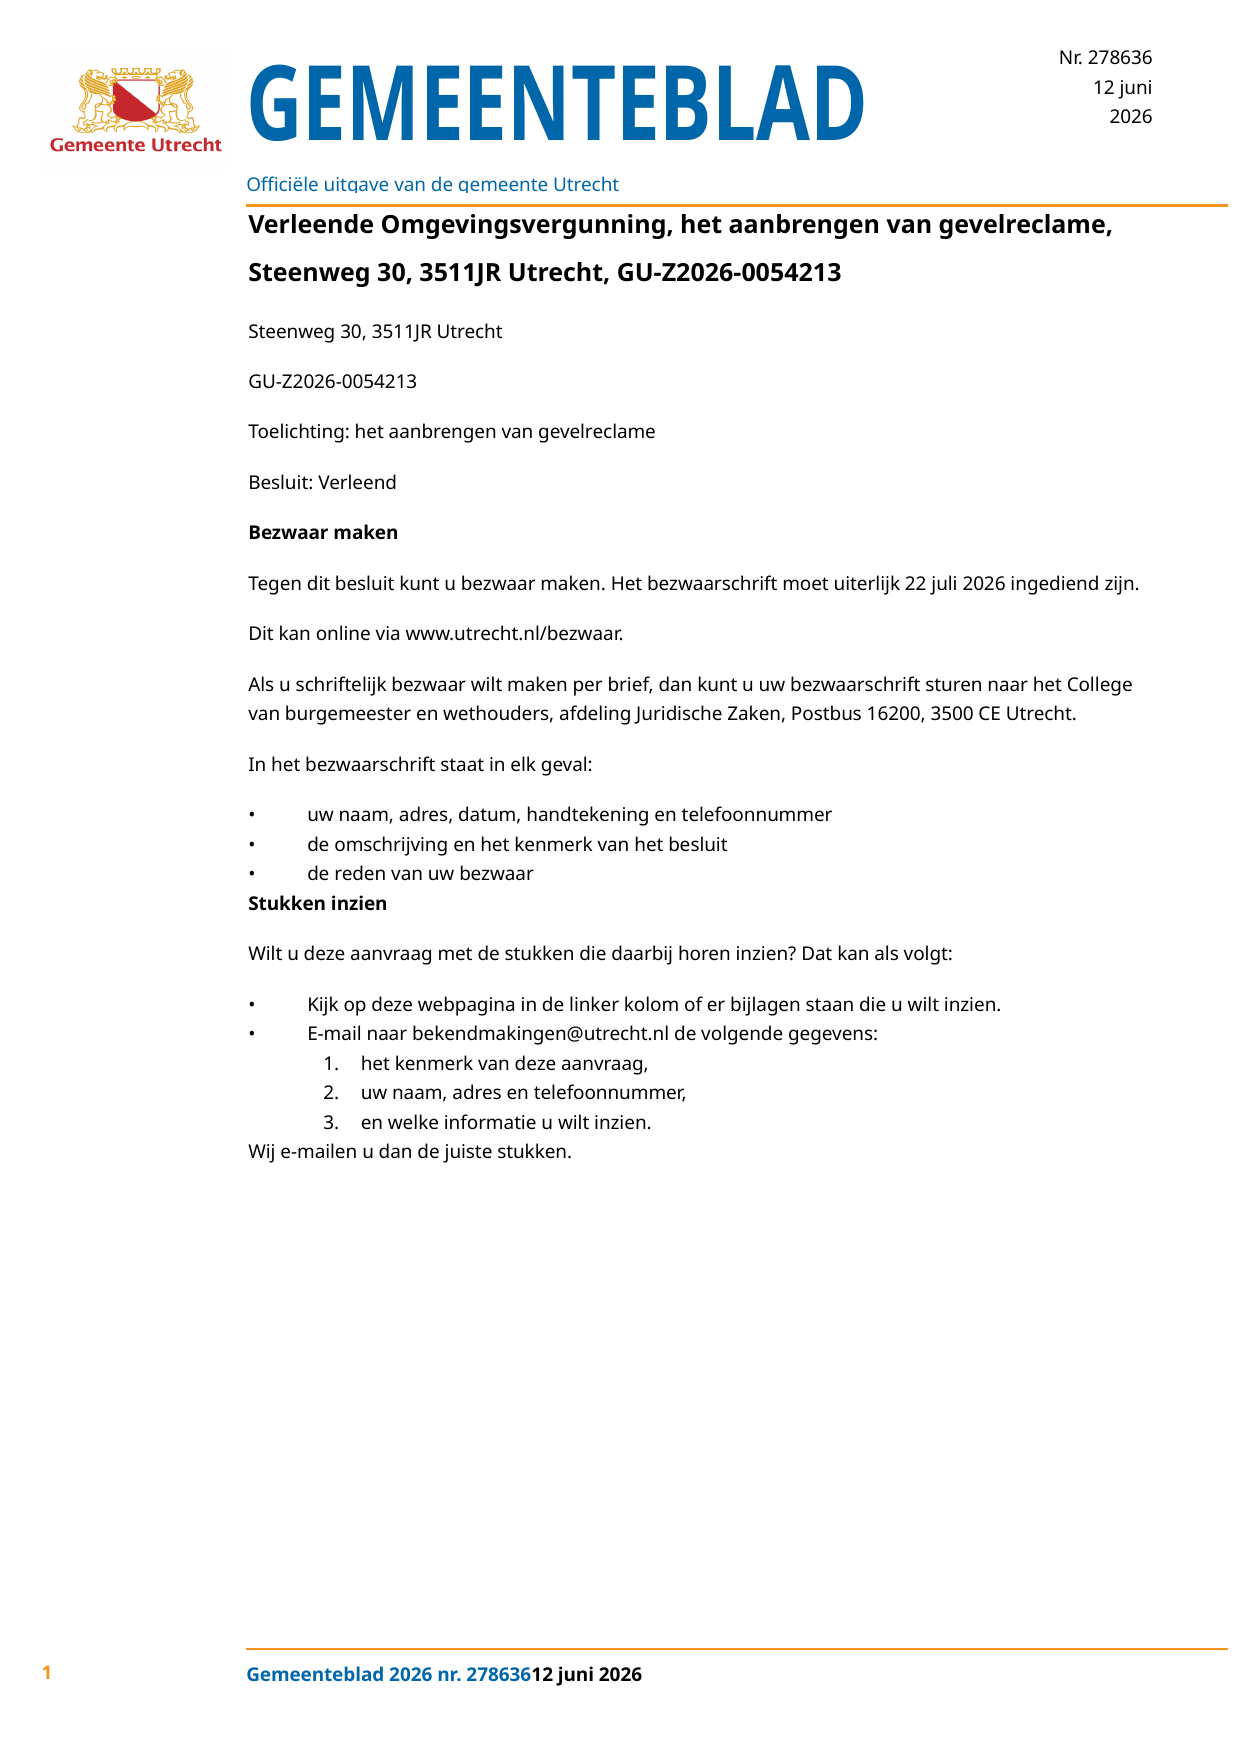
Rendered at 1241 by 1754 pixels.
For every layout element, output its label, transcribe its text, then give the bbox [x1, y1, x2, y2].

text Besluit: Verleend [248, 469, 1152, 495]
text Verleende Omgevingsvergunning, het aanbrengen van gevelreclame, Steenweg 30, 3511JR Utrecht, GU-Z2026-0054213 [248, 207, 1152, 288]
list de reden van uw bezwaar [248, 860, 1152, 886]
list het kenmerk van deze aanvraag, [323, 1050, 1152, 1076]
text Als u schriftelijk bezwaar wilt maken per brief, dan kunt u uw bezwaarschrift sturen naar het College van burgemeester en wethouders, afdeling Juridische Zaken, Postbus 16200, 3500 CE Utrecht. [248, 671, 1152, 726]
list Kijk op deze webpagina in de linker kolom of er bijlagen staan die u wilt inzien. [248, 991, 1152, 1017]
text Bezwaar maken [248, 519, 1152, 545]
text Tegen dit besluit kunt u bezwaar maken. Het bezwaarschrift moet uiterlijk 22 juli 2026 ingediend zijn. [248, 570, 1152, 596]
text Wilt u deze aanvraag met de stukken die daarbij horen inzien? Dat kan als volgt: [248, 940, 1152, 966]
text Stukken inzien [248, 890, 1152, 916]
text Dit kan online via www.utrecht.nl/bezwaar. [248, 620, 1152, 646]
text Toelichting: het aanbrengen van gevelreclame [248, 419, 1152, 444]
text Wij e-mailen u dan de juiste stukken. [248, 1139, 1152, 1164]
text GU-Z2026-0054213 [248, 368, 1152, 394]
text Steenweg 30, 3511JR Utrecht [248, 318, 1152, 344]
list uw naam, adres, datum, handtekening en telefoonnummer [248, 801, 1152, 827]
picture [41, 47, 231, 172]
list en welke informatie u wilt inzien. [323, 1109, 1152, 1135]
list de omschrijving en het kenmerk van het besluit [248, 831, 1152, 857]
text In het bezwaarschrift staat in elk geval: [248, 751, 1152, 777]
list E-mail naar bekendmakingen@utrecht.nl de volgende gegevens: [248, 1020, 1152, 1046]
list uw naam, adres en telefoonnummer, [323, 1079, 1152, 1105]
